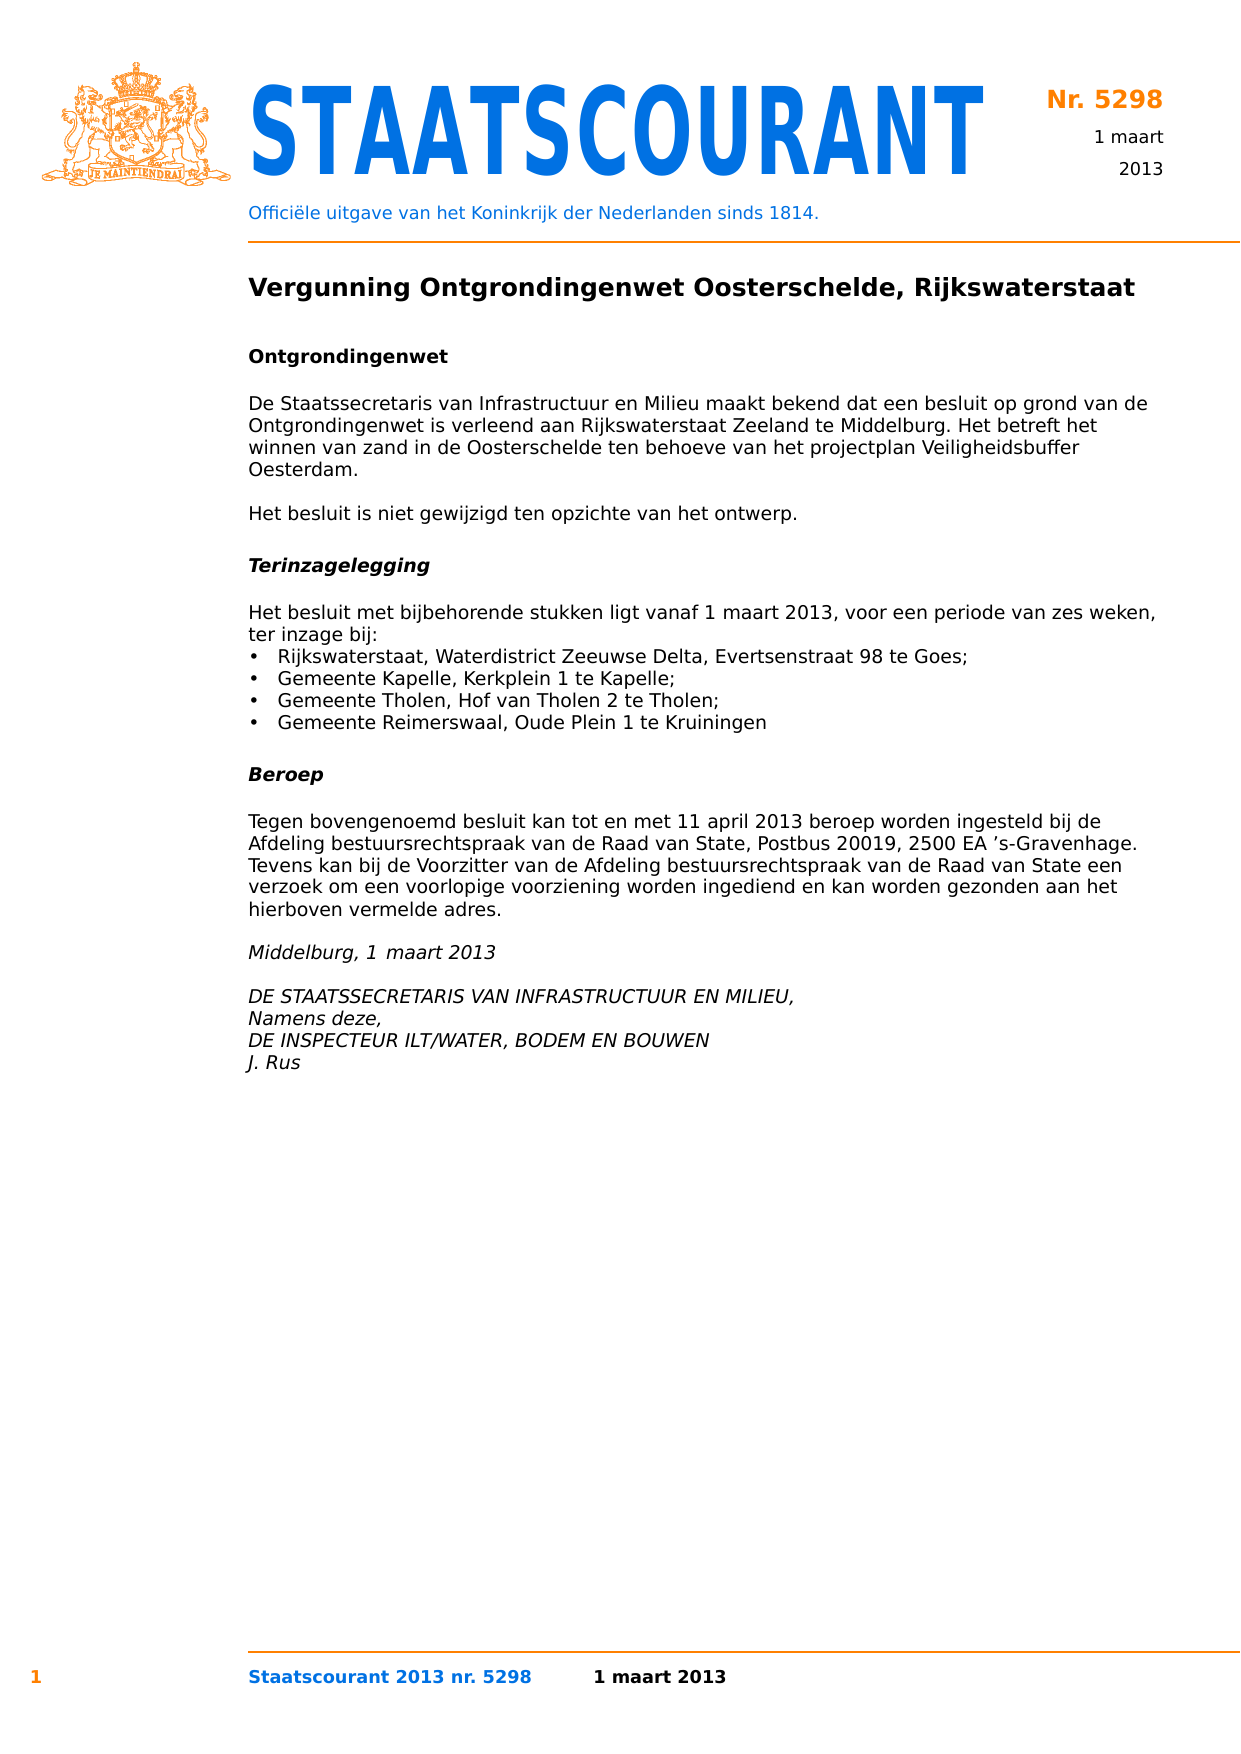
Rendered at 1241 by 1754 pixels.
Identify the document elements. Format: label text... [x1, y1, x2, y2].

table_cell Officiële uitgave van het Koninkrijk der Nederlanden sinds 1814. [248, 203, 1240, 241]
picture [41, 62, 231, 186]
text De Staatssecretaris van Infrastructuur en Milieu maakt bekend dat een besluit op grond van de Ontgrondingenwet is verleend aan Rijkswaterstaat Zeeland te Middelburg. Het betreft het winnen van zand in de Oosterschelde ten behoeve van het projectplan Veiligheidsbuffer Oesterdam. [248, 393, 1163, 481]
table_header STAATSCOURANT [248, 62, 998, 203]
table_header Nr. 5298 [998, 62, 1240, 121]
text • Gemeente Tholen, Hof van Tholen 2 te Tholen; [248, 689, 1163, 712]
table_cell 2013 [998, 153, 1240, 203]
text • Rijkswaterstaat, Waterdistrict Zeeuwse Delta, Evertsenstraat 98 te Goes; [248, 646, 1163, 668]
text Het besluit met bijbehorende stukken ligt vanaf 1 maart 2013, voor een periode van zes weken, ter inzage bij: [248, 602, 1163, 646]
text • Gemeente Kapelle, Kerkplein 1 te Kapelle; [248, 668, 1163, 689]
table_cell 1 maart [998, 121, 1240, 153]
subtitle Beroep [248, 763, 1163, 786]
text • Gemeente Reimerswaal, Oude Plein 1 te Kruiningen [248, 712, 1163, 733]
subtitle Vergunning Ontgrondingenwet Oosterschelde, Rijkswaterstaat [248, 273, 1163, 302]
text DE STAATSSECRETARIS VAN INFRASTRUCTUUR EN MILIEU, Namens deze, DE INSPECTEUR ILT/WATER, BODEM EN BOUWEN J. Rus [248, 986, 1163, 1074]
text Tegen bovengenoemd besluit kan tot en met 11 april 2013 beroep worden ingesteld bij de Afdeling bestuursrechtspraak van de Raad van State, Postbus 20019, 2500 EA ’s-Gravenhage. [248, 811, 1163, 854]
subtitle Terinzagelegging [248, 555, 1163, 577]
text Het besluit is niet gewijzigd ten opzichte van het ontwerp. [248, 503, 1163, 525]
text Middelburg, 1 maart 2013 [248, 942, 1163, 964]
table_header [25, 62, 248, 241]
text Tevens kan bij de Voorzitter van de Afdeling bestuursrechtspraak van de Raad van State een verzoek om een voorlopige voorziening worden ingediend en kan worden gezonden aan het hierboven vermelde adres. [248, 854, 1163, 920]
subtitle Ontgrondingenwet [248, 346, 1163, 368]
